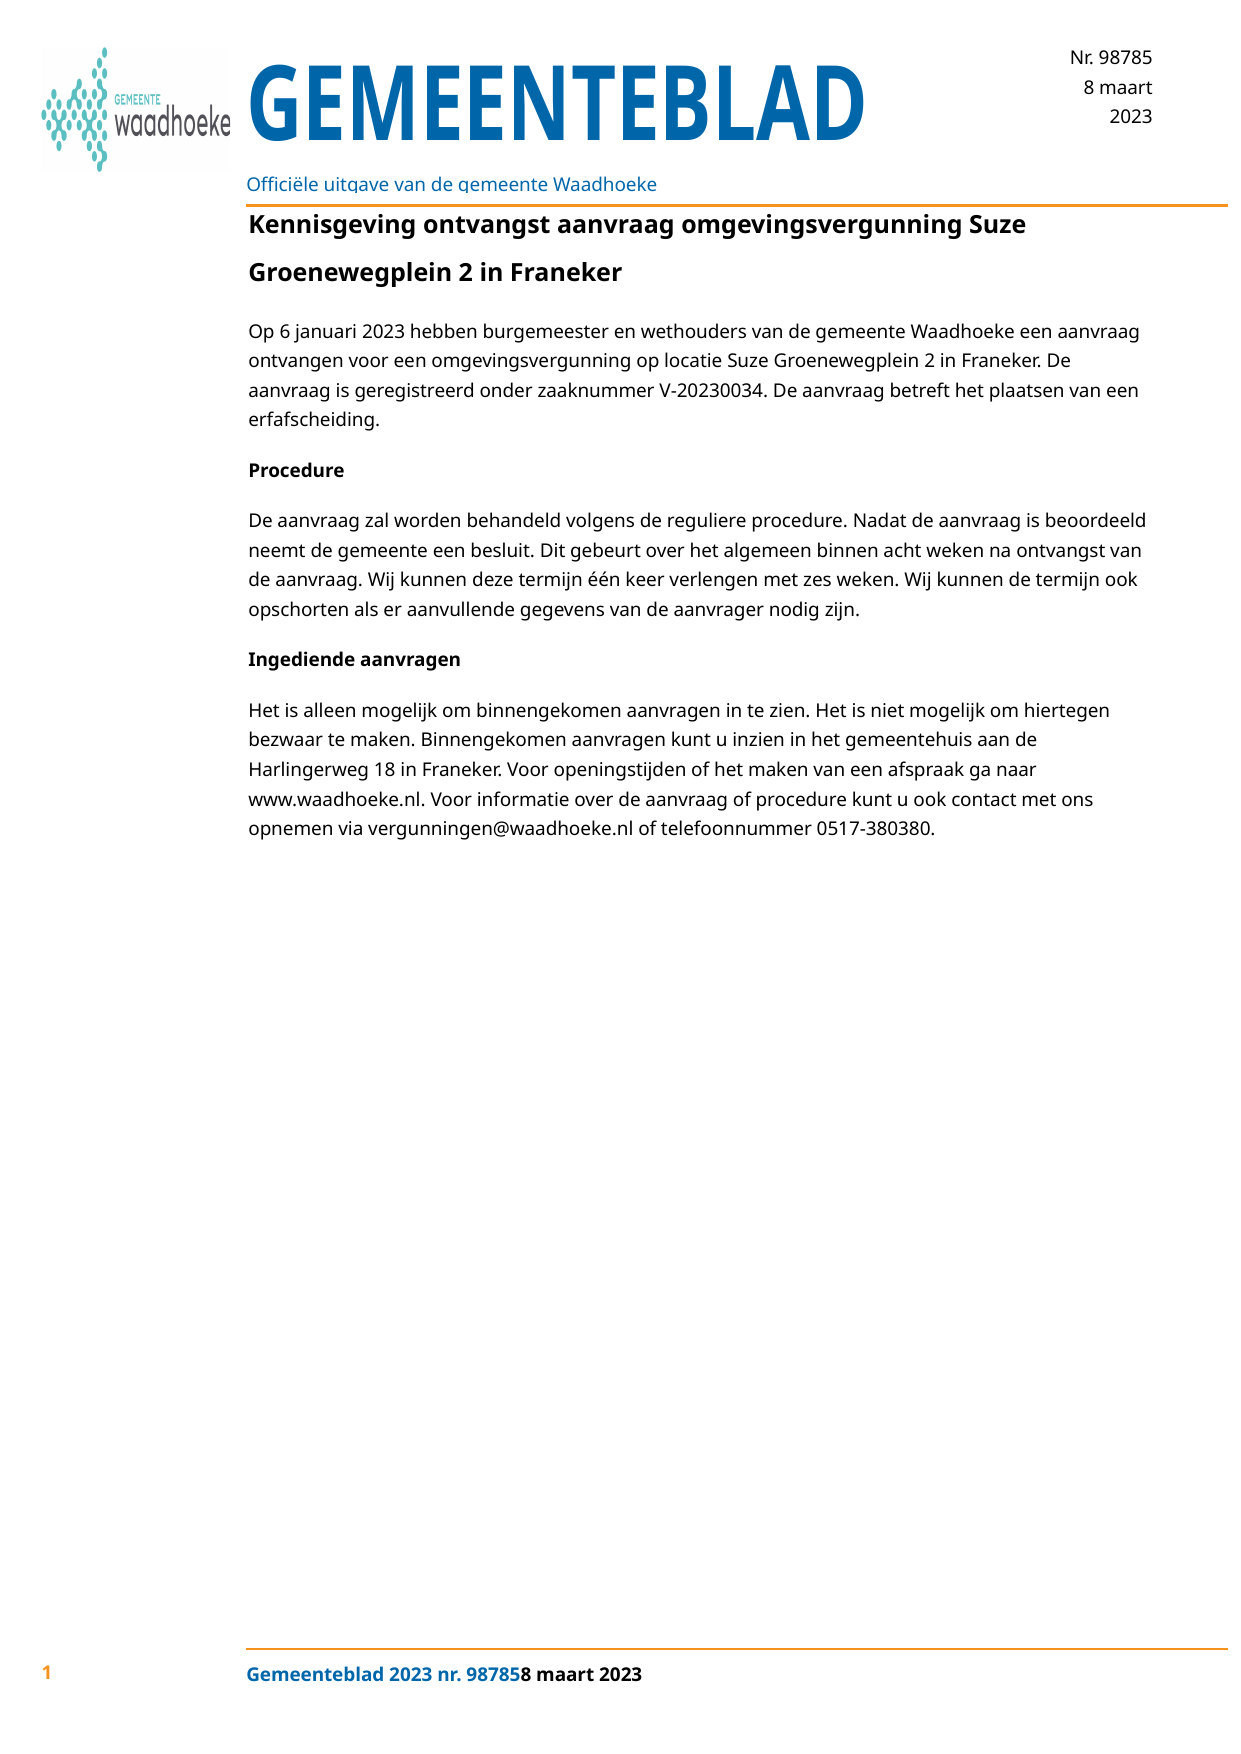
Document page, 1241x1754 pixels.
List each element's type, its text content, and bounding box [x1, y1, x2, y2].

text Op 6 januari 2023 hebben burgemeester en wethouders van de gemeente Waadhoeke een aanvraag ontvangen voor een omgevingsvergunning op locatie Suze Groenewegplein 2 in Franeker. De aanvraag is geregistreerd onder zaaknummer V-20230034. De aanvraag betreft het plaatsen van een erfafscheiding. [248, 318, 1152, 432]
text Ingediende aanvragen [248, 647, 1152, 672]
text Het is alleen mogelijk om binnengekomen aanvragen in te zien. Het is niet mogelijk om hiertegen bezwaar te maken. Binnengekomen aanvragen kunt u inzien in het gemeentehuis aan de Harlingerweg 18 in Franeker. Voor openingstijden of het maken van een afspraak ga naar www.waadhoeke.nl. Voor informatie over de aanvraag of procedure kunt u ook contact met ons opnemen via vergunningen@waadhoeke.nl of telefoonnummer 0517-380380. [248, 697, 1152, 841]
text Procedure [248, 457, 1152, 483]
text De aanvraag zal worden behandeld volgens de reguliere procedure. Nadat de aanvraag is beoordeeld neemt de gemeente een besluit. Dit gebeurt over het algemeen binnen acht weken na ontvangst van de aanvraag. Wij kunnen deze termijn één keer verlengen met zes weken. Wij kunnen de termijn ook opschorten als er aanvullende gegevens van de aanvrager nodig zijn. [248, 507, 1152, 622]
text Kennisgeving ontvangst aanvraag omgevingsvergunning Suze Groenewegplein 2 in Franeker [248, 207, 1152, 288]
picture [41, 47, 231, 172]
